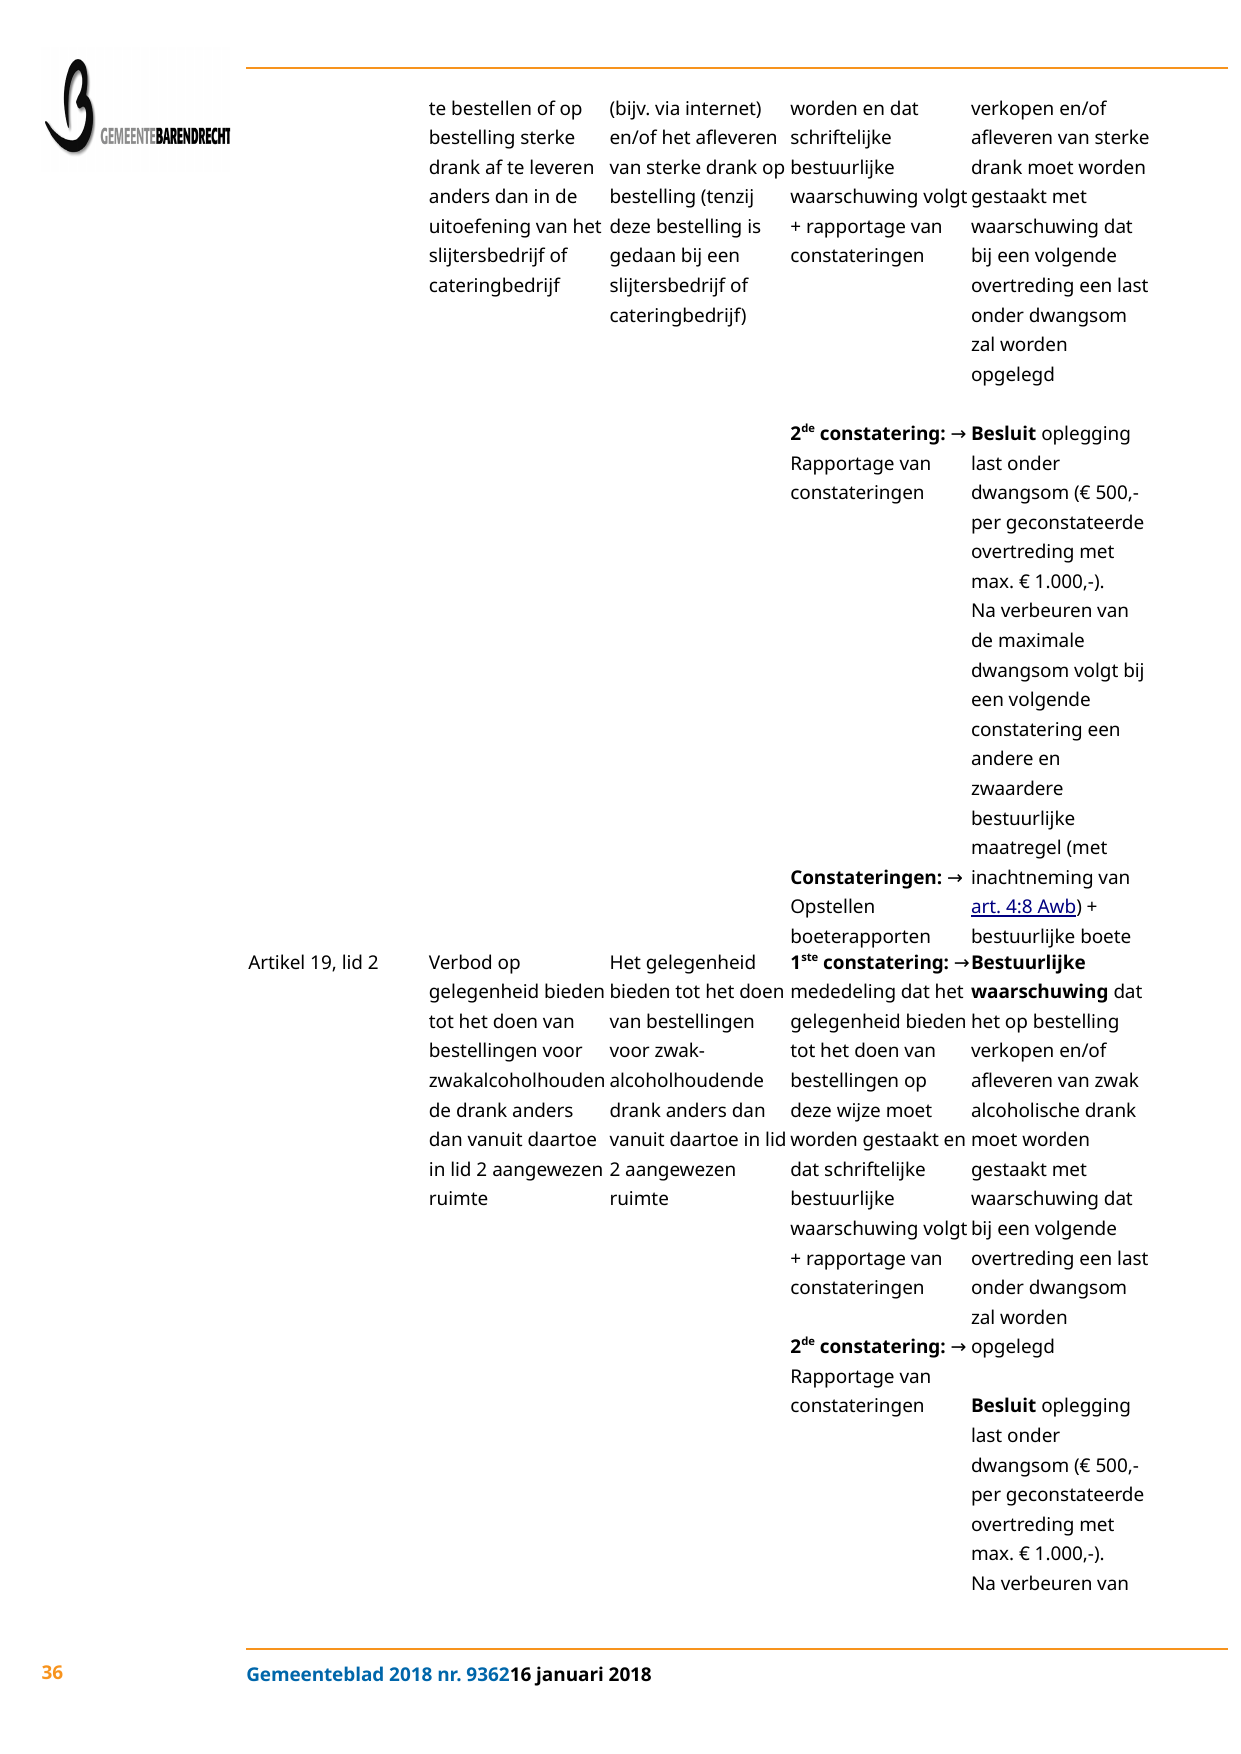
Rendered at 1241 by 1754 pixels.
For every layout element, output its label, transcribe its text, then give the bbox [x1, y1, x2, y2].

table_cell Bestuurlijke waarschuwing dat het op bestelling verkopen en/of afleveren van zwak alcoholische drank moet worden gestaakt met waarschuwing dat bij een volgende overtreding een last onder dwangsom zal worden opgelegd Besluit oplegging last onder dwangsom (€ 500,- per geconstateerde overtreding met max. € 1.000,-). Na verbeuren van [971, 949, 1152, 1596]
picture [41, 47, 231, 172]
table_cell (bijv. via internet) en/of het afleveren van sterke drank op bestelling (tenzij deze bestelling is gedaan bij een slijtersbedrijf of cateringbedrijf) [609, 95, 790, 949]
table_cell Het gelegenheid bieden tot het doen van bestellingen voor zwak-alcoholhoudende drank anders dan vanuit daartoe in lid 2 aangewezen ruimte [609, 949, 790, 1596]
table_cell Artikel 19, lid 2 [248, 949, 429, 1596]
table_cell te bestellen of op bestelling sterke drank af te leveren anders dan in de uitoefening van het slijtersbedrijf of cateringbedrijf [429, 95, 609, 949]
table_cell [248, 95, 429, 949]
table_cell worden en dat schriftelijke bestuurlijke waarschuwing volgt + rapportage van constateringen 2de constatering: → Rapportage van constateringen Constateringen: → Opstellen boeterapporten [790, 95, 971, 949]
table_cell 1ste constatering: → mededeling dat het gelegenheid bieden tot het doen van bestellingen op deze wijze moet worden gestaakt en dat schriftelijke bestuurlijke waarschuwing volgt + rapportage van constateringen 2de constatering: → Rapportage van constateringen [790, 949, 971, 1596]
table_cell verkopen en/of afleveren van sterke drank moet worden gestaakt met waarschuwing dat bij een volgende overtreding een last onder dwangsom zal worden opgelegd Besluit oplegging last onder dwangsom (€ 500,- per geconstateerde overtreding met max. € 1.000,-). Na verbeuren van de maximale dwangsom volgt bij een volgende constatering een andere en zwaardere bestuurlijke maatregel (met inachtneming van art. 4:8 Awb) + bestuurlijke boete [971, 95, 1152, 949]
table_cell Verbod op gelegenheid bieden tot het doen van bestellingen voor zwakalcoholhoudende drank anders dan vanuit daartoe in lid 2 aangewezen ruimte [429, 949, 609, 1596]
